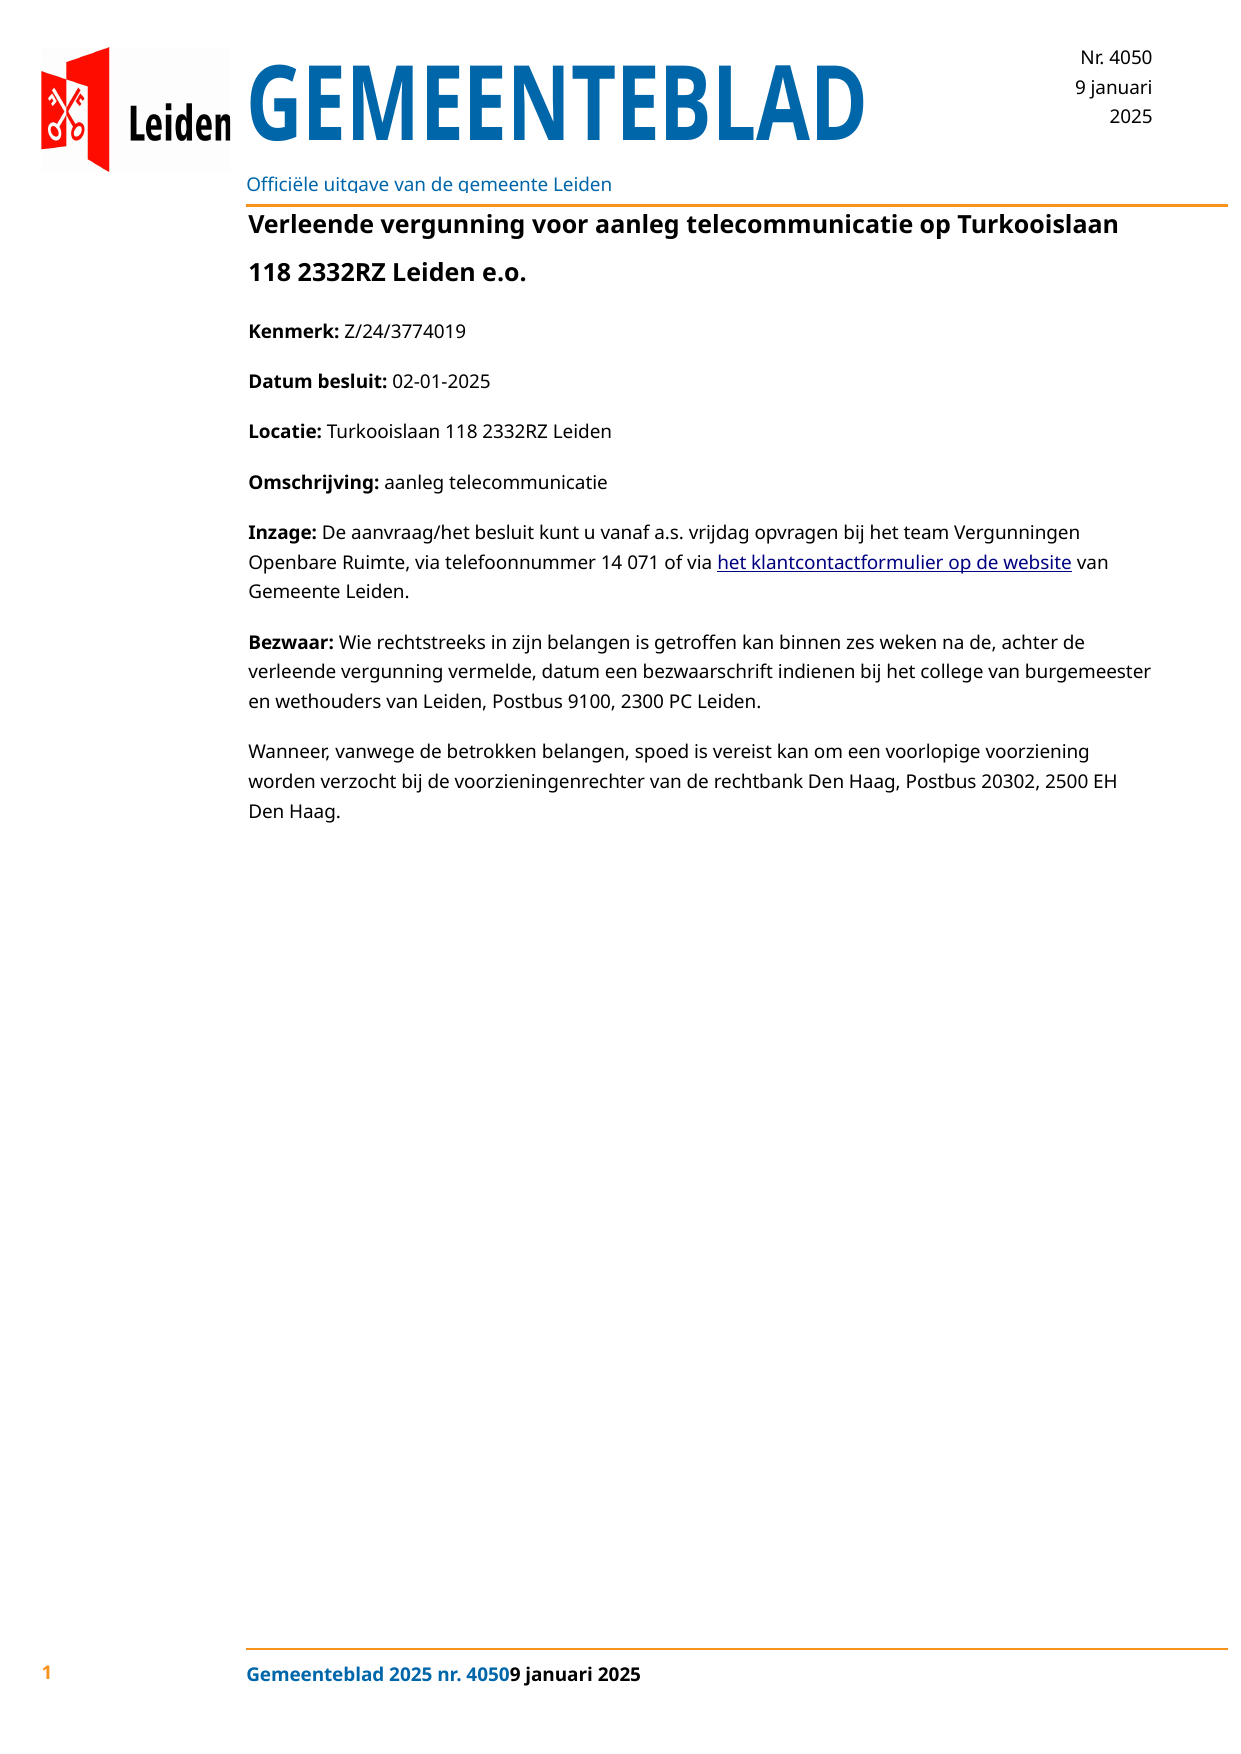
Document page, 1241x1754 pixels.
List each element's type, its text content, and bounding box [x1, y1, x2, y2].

text Omschrijving: aanleg telecommunicatie [248, 469, 1152, 495]
text Wanneer, vanwege de betrokken belangen, spoed is vereist kan om een voorlopige voorziening worden verzocht bij de voorzieningenrechter van de rechtbank Den Haag, Postbus 20302, 2500 EH Den Haag. [248, 739, 1152, 824]
picture [41, 47, 231, 172]
text Verleende vergunning voor aanleg telecommunicatie op Turkooislaan 118 2332RZ Leiden e.o. [248, 207, 1152, 288]
text Datum besluit: 02-01-2025 [248, 368, 1152, 394]
text Kenmerk: Z/24/3774019 [248, 318, 1152, 344]
text Bezwaar: Wie rechtstreeks in zijn belangen is getroffen kan binnen zes weken na de, achter de verleende vergunning vermelde, datum een bezwaarschrift indienen bij het college van burgemeester en wethouders van Leiden, Postbus 9100, 2300 PC Leiden. [248, 629, 1152, 714]
text Locatie: Turkooislaan 118 2332RZ Leiden [248, 419, 1152, 444]
text Inzage: De aanvraag/het besluit kunt u vanaf a.s. vrijdag opvragen bij het team Vergunningen Openbare Ruimte, via telefoonnummer 14 071 of via het klantcontactformulier op de website van Gemeente Leiden. [248, 519, 1152, 604]
